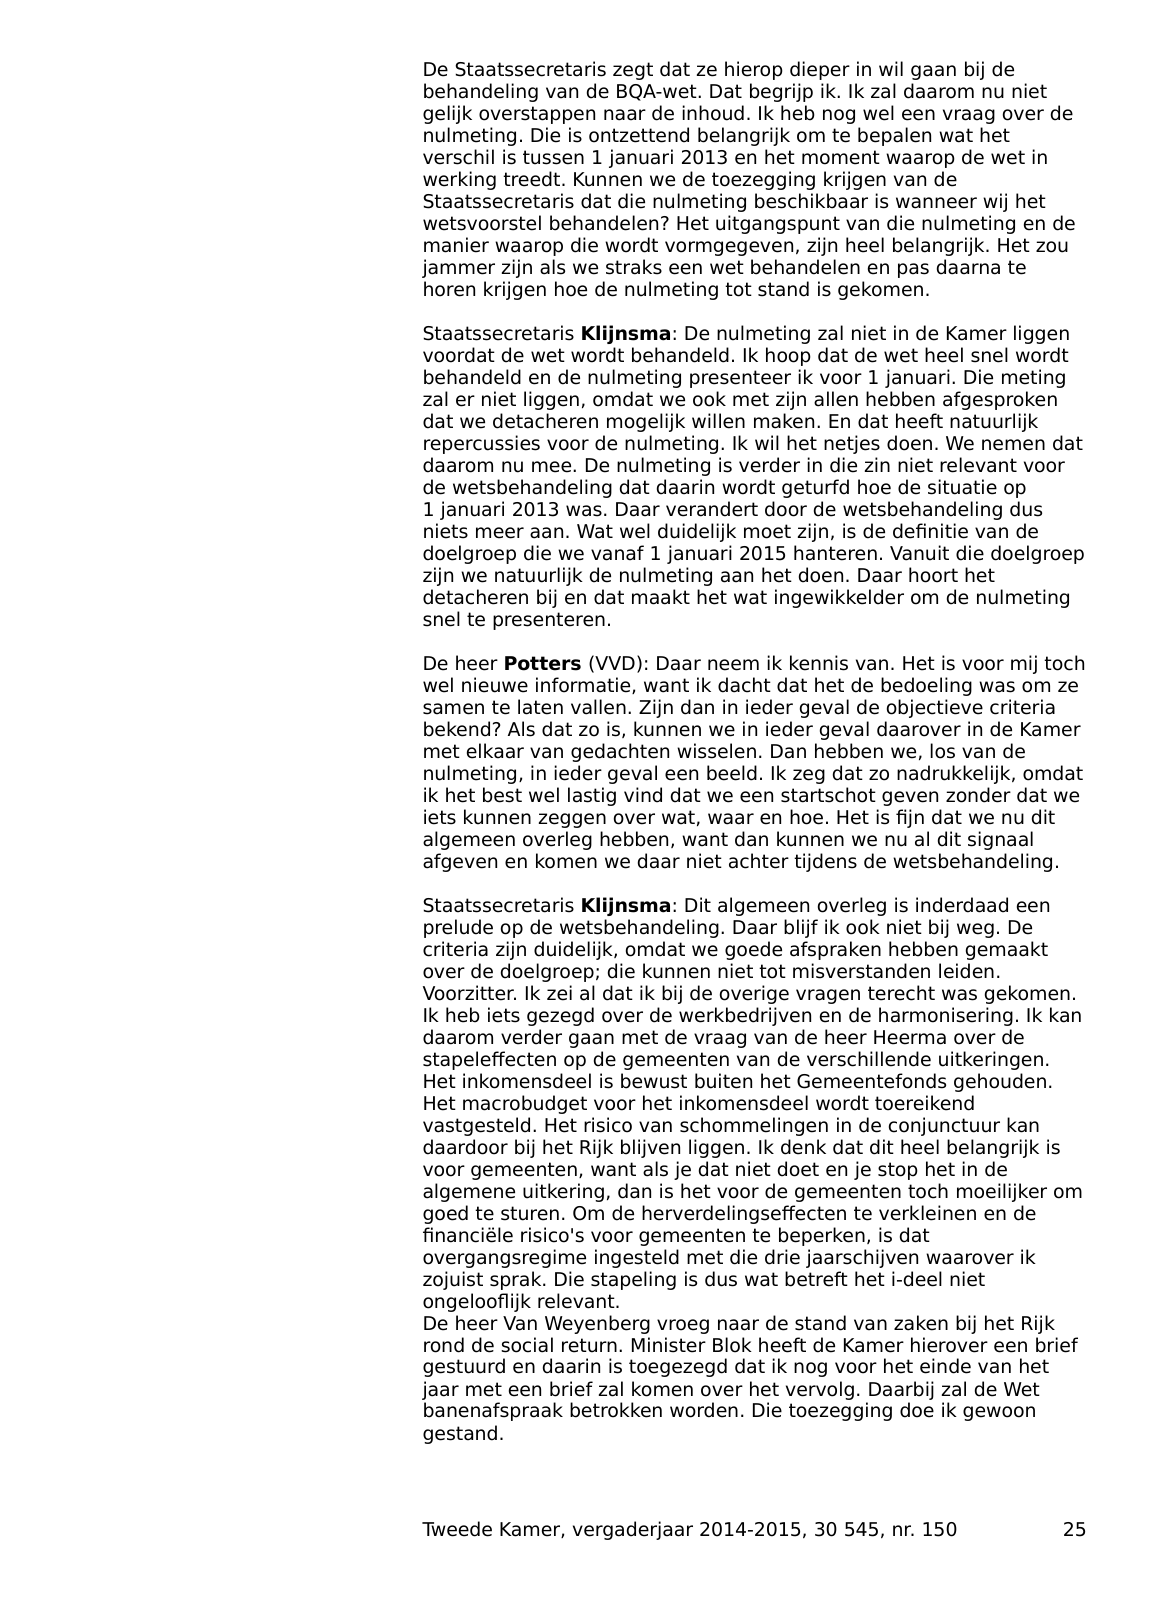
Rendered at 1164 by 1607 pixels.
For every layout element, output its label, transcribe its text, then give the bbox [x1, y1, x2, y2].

text Staatssecretaris Klijnsma: De nulmeting zal niet in de Kamer liggen voordat de wet wordt behandeld. Ik hoop dat de wet heel snel wordt behandeld en de nulmeting presenteer ik voor 1 januari. Die meting zal er niet liggen, omdat we ook met zijn allen hebben afgesproken dat we detacheren mogelijk willen maken. En dat heeft natuurlijk repercussies voor de nulmeting. Ik wil het netjes doen. We nemen dat daarom nu mee. De nulmeting is verder in die zin niet relevant voor de wetsbehandeling dat daarin wordt geturfd hoe de situatie op 1 januari 2013 was. Daar verandert door de wetsbehandeling dus niets meer aan. Wat wel duidelijk moet zijn, is de definitie van de doelgroep die we vanaf 1 januari 2015 hanteren. Vanuit die doelgroep zijn we natuurlijk de nulmeting aan het doen. Daar hoort het detacheren bij en dat maakt het wat ingewikkelder om de nulmeting snel te presenteren. [422, 323, 1087, 631]
text De heer Potters (VVD): Daar neem ik kennis van. Het is voor mij toch wel nieuwe informatie, want ik dacht dat het de bedoeling was om ze samen te laten vallen. Zijn dan in ieder geval de objectieve criteria bekend? Als dat zo is, kunnen we in ieder geval daarover in de Kamer met elkaar van gedachten wisselen. Dan hebben we, los van de nulmeting, in ieder geval een beeld. Ik zeg dat zo nadrukkelijk, omdat ik het best wel lastig vind dat we een startschot geven zonder dat we iets kunnen zeggen over wat, waar en hoe. Het is fijn dat we nu dit algemeen overleg hebben, want dan kunnen we nu al dit signaal afgeven en komen we daar niet achter tijdens de wetsbehandeling. [422, 653, 1087, 873]
text De Staatssecretaris zegt dat ze hierop dieper in wil gaan bij de behandeling van de BQA-wet. Dat begrijp ik. Ik zal daarom nu niet gelijk overstappen naar de inhoud. Ik heb nog wel een vraag over de nulmeting. Die is ontzettend belangrijk om te bepalen wat het verschil is tussen 1 januari 2013 en het moment waarop de wet in werking treedt. Kunnen we de toezegging krijgen van de Staatssecretaris dat die nulmeting beschikbaar is wanneer wij het wetsvoorstel behandelen? Het uitgangspunt van die nulmeting en de manier waarop die wordt vormgegeven, zijn heel belangrijk. Het zou jammer zijn als we straks een wet behandelen en pas daarna te horen krijgen hoe de nulmeting tot stand is gekomen. [422, 59, 1087, 301]
text Voorzitter. Ik zei al dat ik bij de overige vragen terecht was gekomen. [422, 983, 1087, 1005]
text De heer Van Weyenberg vroeg naar de stand van zaken bij het Rijk rond de social return. Minister Blok heeft de Kamer hierover een brief gestuurd en daarin is toegezegd dat ik nog voor het einde van het jaar met een brief zal komen over het vervolg. Daarbij zal de Wet banenafspraak betrokken worden. Die toezegging doe ik gewoon gestand. [422, 1312, 1087, 1444]
text Ik heb iets gezegd over de werkbedrijven en de harmonisering. Ik kan daarom verder gaan met de vraag van de heer Heerma over de stapeleffecten op de gemeenten van de verschillende uitkeringen. Het inkomensdeel is bewust buiten het Gemeentefonds gehouden. Het macrobudget voor het inkomensdeel wordt toereikend vastgesteld. Het risico van schommelingen in de conjunctuur kan daardoor bij het Rijk blijven liggen. Ik denk dat dit heel belangrijk is voor gemeenten, want als je dat niet doet en je stop het in de algemene uitkering, dan is het voor de gemeenten toch moeilijker om goed te sturen. Om de herverdelingseffecten te verkleinen en de financiële risico's voor gemeenten te beperken, is dat overgangsregime ingesteld met die drie jaarschijven waarover ik zojuist sprak. Die stapeling is dus wat betreft het i-deel niet ongelooflijk relevant. [422, 1005, 1087, 1312]
text Staatssecretaris Klijnsma: Dit algemeen overleg is inderdaad een prelude op de wetsbehandeling. Daar blijf ik ook niet bij weg. De criteria zijn duidelijk, omdat we goede afspraken hebben gemaakt over de doelgroep; die kunnen niet tot misverstanden leiden. [422, 895, 1087, 983]
